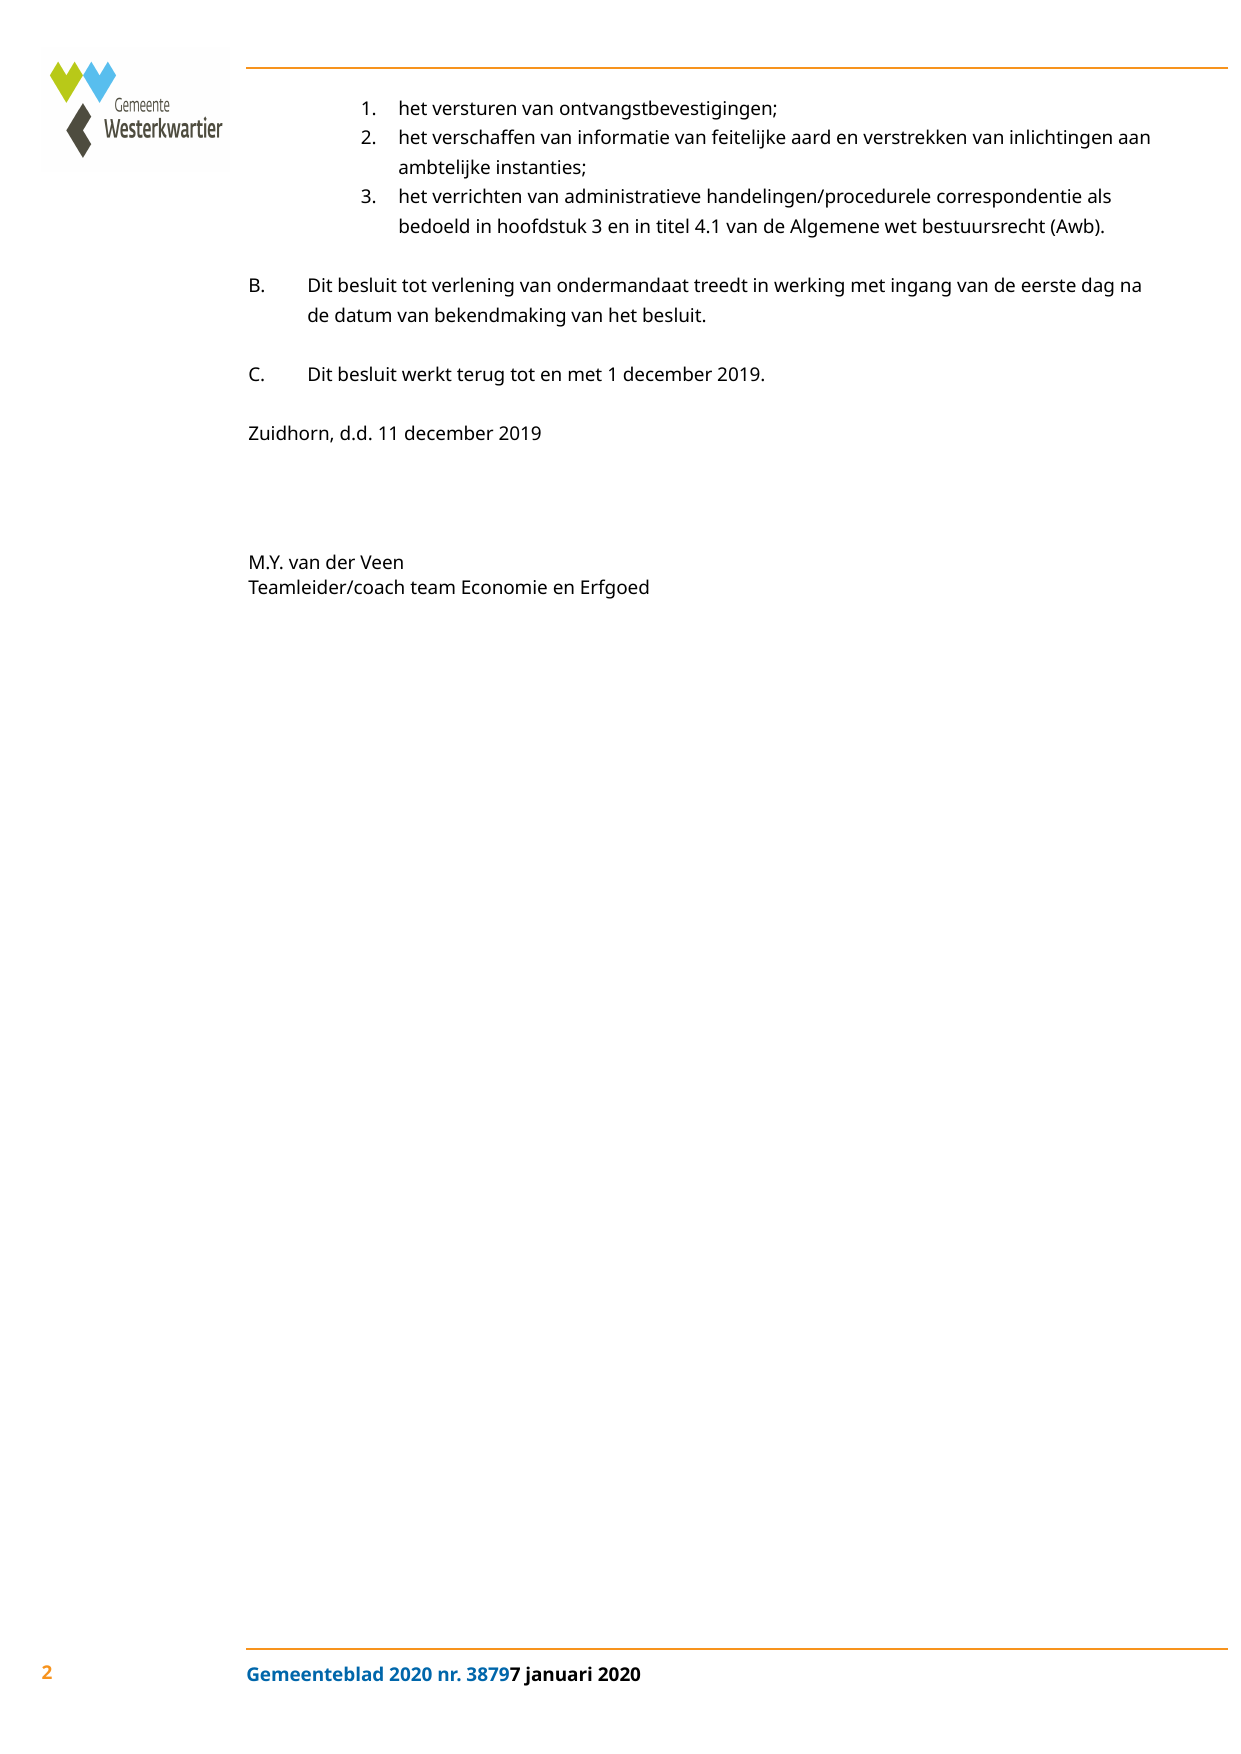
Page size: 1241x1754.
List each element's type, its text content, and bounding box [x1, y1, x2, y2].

list Dit besluit werkt terug tot en met 1 december 2019. [248, 361, 1152, 387]
text Teamleider/coach team Economie en Erfgoed [248, 574, 1152, 600]
list het versturen van ontvangstbevestigingen; [361, 95, 1152, 121]
list het verschaffen van informatie van feitelijke aard en verstrekken van inlichtingen aan ambtelijke instanties; [361, 124, 1152, 180]
text M.Y. van der Veen [248, 549, 1152, 574]
list het verrichten van administratieve handelingen/procedurele correspondentie als bedoeld in hoofdstuk 3 en in titel 4.1 van de Algemene wet bestuursrecht (Awb). [361, 183, 1152, 239]
picture [41, 47, 231, 172]
text Zuidhorn, d.d. 11 december 2019 [248, 420, 1152, 446]
list Dit besluit tot verlening van ondermandaat treedt in werking met ingang van de eerste dag na de datum van bekendmaking van het besluit. [248, 272, 1152, 328]
